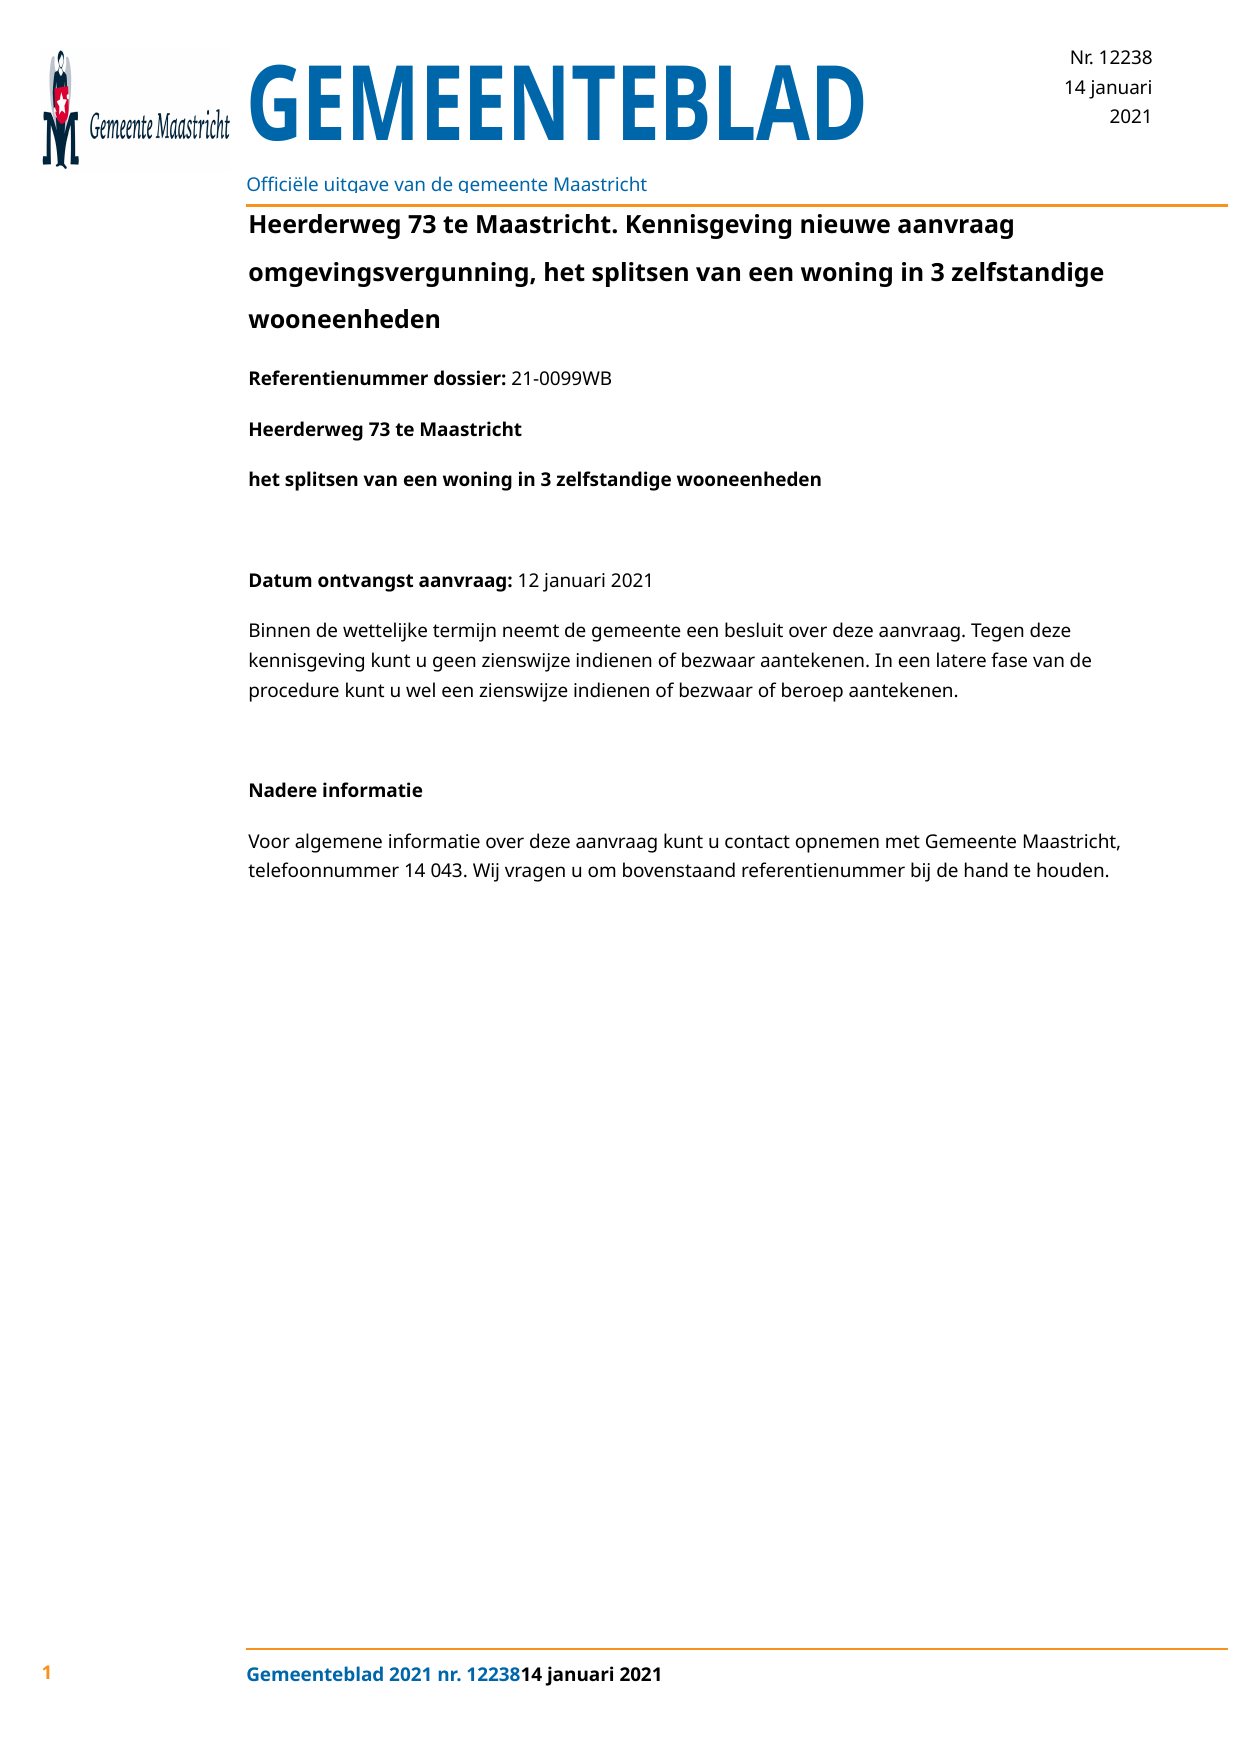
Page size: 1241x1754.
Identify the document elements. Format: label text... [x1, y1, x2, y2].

text het splitsen van een woning in 3 zelfstandige wooneenheden [248, 466, 1152, 492]
text Datum ontvangst aanvraag: 12 januari 2021 [248, 567, 1152, 593]
text Binnen de wettelijke termijn neemt de gemeente een besluit over deze aanvraag. Tegen deze kennisgeving kunt u geen zienswijze indienen of bezwaar aantekenen. In een latere fase van de procedure kunt u wel een zienswijze indienen of bezwaar of beroep aantekenen. [248, 618, 1152, 702]
text Nadere informatie [248, 778, 1152, 803]
text Voor algemene informatie over deze aanvraag kunt u contact opnemen met Gemeente Maastricht, telefoonnummer 14 043. Wij vragen u om bovenstaand referentienummer bij de hand te houden. [248, 828, 1152, 883]
picture [41, 47, 231, 172]
text Heerderweg 73 te Maastricht [248, 416, 1152, 442]
text Referentienummer dossier: 21-0099WB [248, 366, 1152, 391]
text Heerderweg 73 te Maastricht. Kennisgeving nieuwe aanvraag omgevingsvergunning, het splitsen van een woning in 3 zelfstandige wooneenheden [248, 207, 1152, 336]
